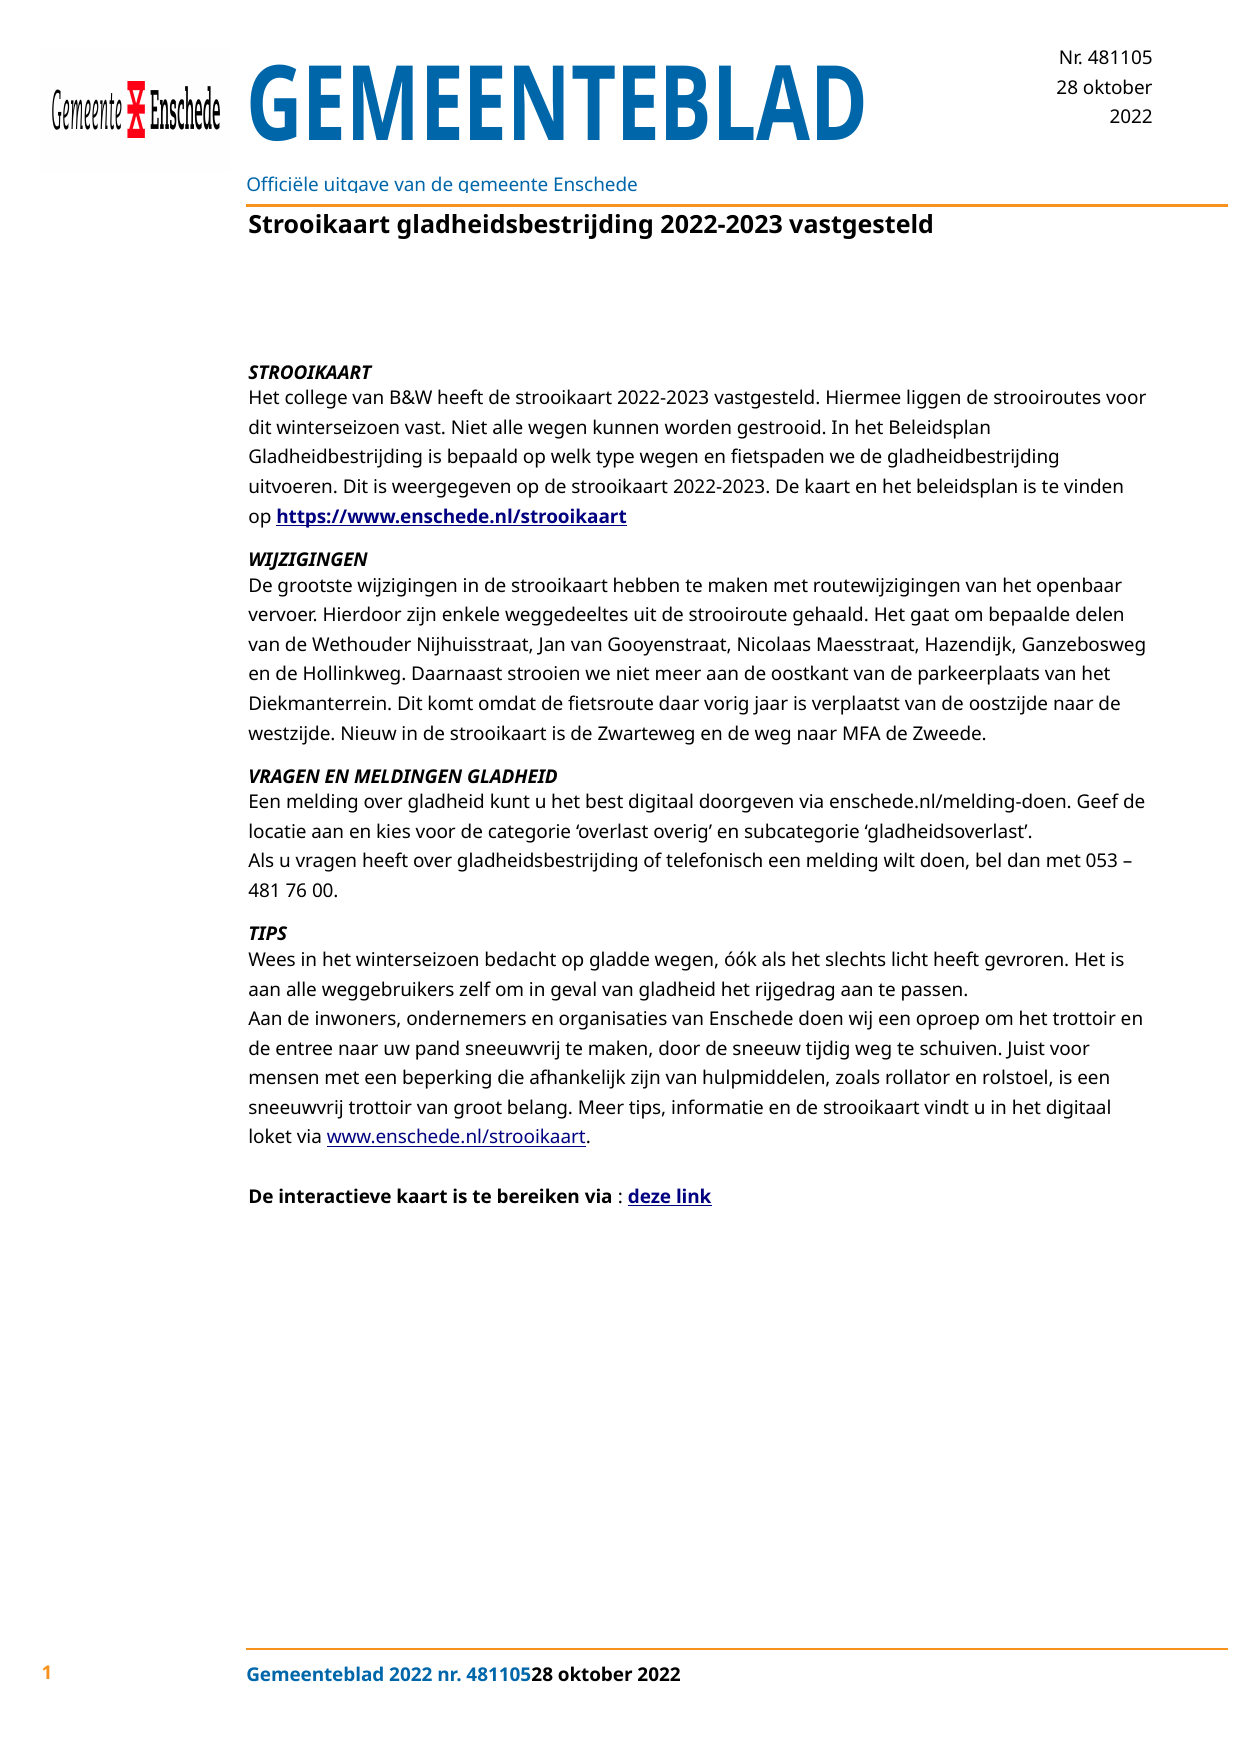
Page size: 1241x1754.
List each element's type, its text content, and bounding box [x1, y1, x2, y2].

text TIPS [248, 920, 1152, 946]
text VRAGEN EN MELDINGEN GLADHEID [248, 763, 1152, 788]
text Een melding over gladheid kunt u het best digitaal doorgeven via enschede.nl/melding-doen. Geef de locatie aan en kies voor de categorie ‘overlast overig’ en subcategorie ‘gladheidsoverlast’. [248, 788, 1152, 844]
text Als u vragen heeft over gladheidsbestrijding of telefonisch een melding wilt doen, bel dan met 053 – 481 76 00. [248, 848, 1152, 903]
text Het college van B&W heeft de strooikaart 2022-2023 vastgesteld. Hiermee liggen de strooiroutes voor dit winterseizoen vast. Niet alle wegen kunnen worden gestrooid. In het Beleidsplan Gladheidbestrijding is bepaald op welk type wegen en fietspaden we de gladheidbestrijding uitvoeren. Dit is weergegeven op de strooikaart 2022-2023. De kaart en het beleidsplan is te vinden op https://www.enschede.nl/strooikaart [248, 384, 1152, 529]
text Aan de inwoners, ondernemers en organisaties van Enschede doen wij een oproep om het trottoir en de entree naar uw pand sneeuwvrij te maken, door de sneeuw tijdig weg te schuiven. Juist voor mensen met een beperking die afhankelijk zijn van hulpmiddelen, zoals rollator en rolstoel, is een sneeuwvrij trottoir van groot belang. Meer tips, informatie en de strooikaart vindt u in het digitaal loket via www.enschede.nl/strooikaart. [248, 1005, 1152, 1149]
text WIJZIGINGEN [248, 546, 1152, 572]
text Wees in het winterseizoen bedacht op gladde wegen, óók als het slechts licht heeft gevroren. Het is aan alle weggebruikers zelf om in geval van gladheid het rijgedrag aan te passen. [248, 946, 1152, 1001]
picture [41, 47, 231, 172]
text Strooikaart gladheidsbestrijding 2022-2023 vastgesteld [248, 207, 1152, 241]
text STROOIKAART [248, 359, 1152, 384]
text De interactieve kaart is te bereiken via : deze link [248, 1183, 1152, 1208]
text De grootste wijzigingen in de strooikaart hebben te maken met routewijzigingen van het openbaar vervoer. Hierdoor zijn enkele weggedeeltes uit de strooiroute gehaald. Het gaat om bepaalde delen van de Wethouder Nijhuisstraat, Jan van Gooyenstraat, Nicolaas Maesstraat, Hazendijk, Ganzebosweg en de Hollinkweg. Daarnaast strooien we niet meer aan de oostkant van de parkeerplaats van het Diekmanterrein. Dit komt omdat de fietsroute daar vorig jaar is verplaatst van de oostzijde naar de westzijde. Nieuw in de strooikaart is de Zwarteweg en de weg naar MFA de Zweede. [248, 572, 1152, 745]
